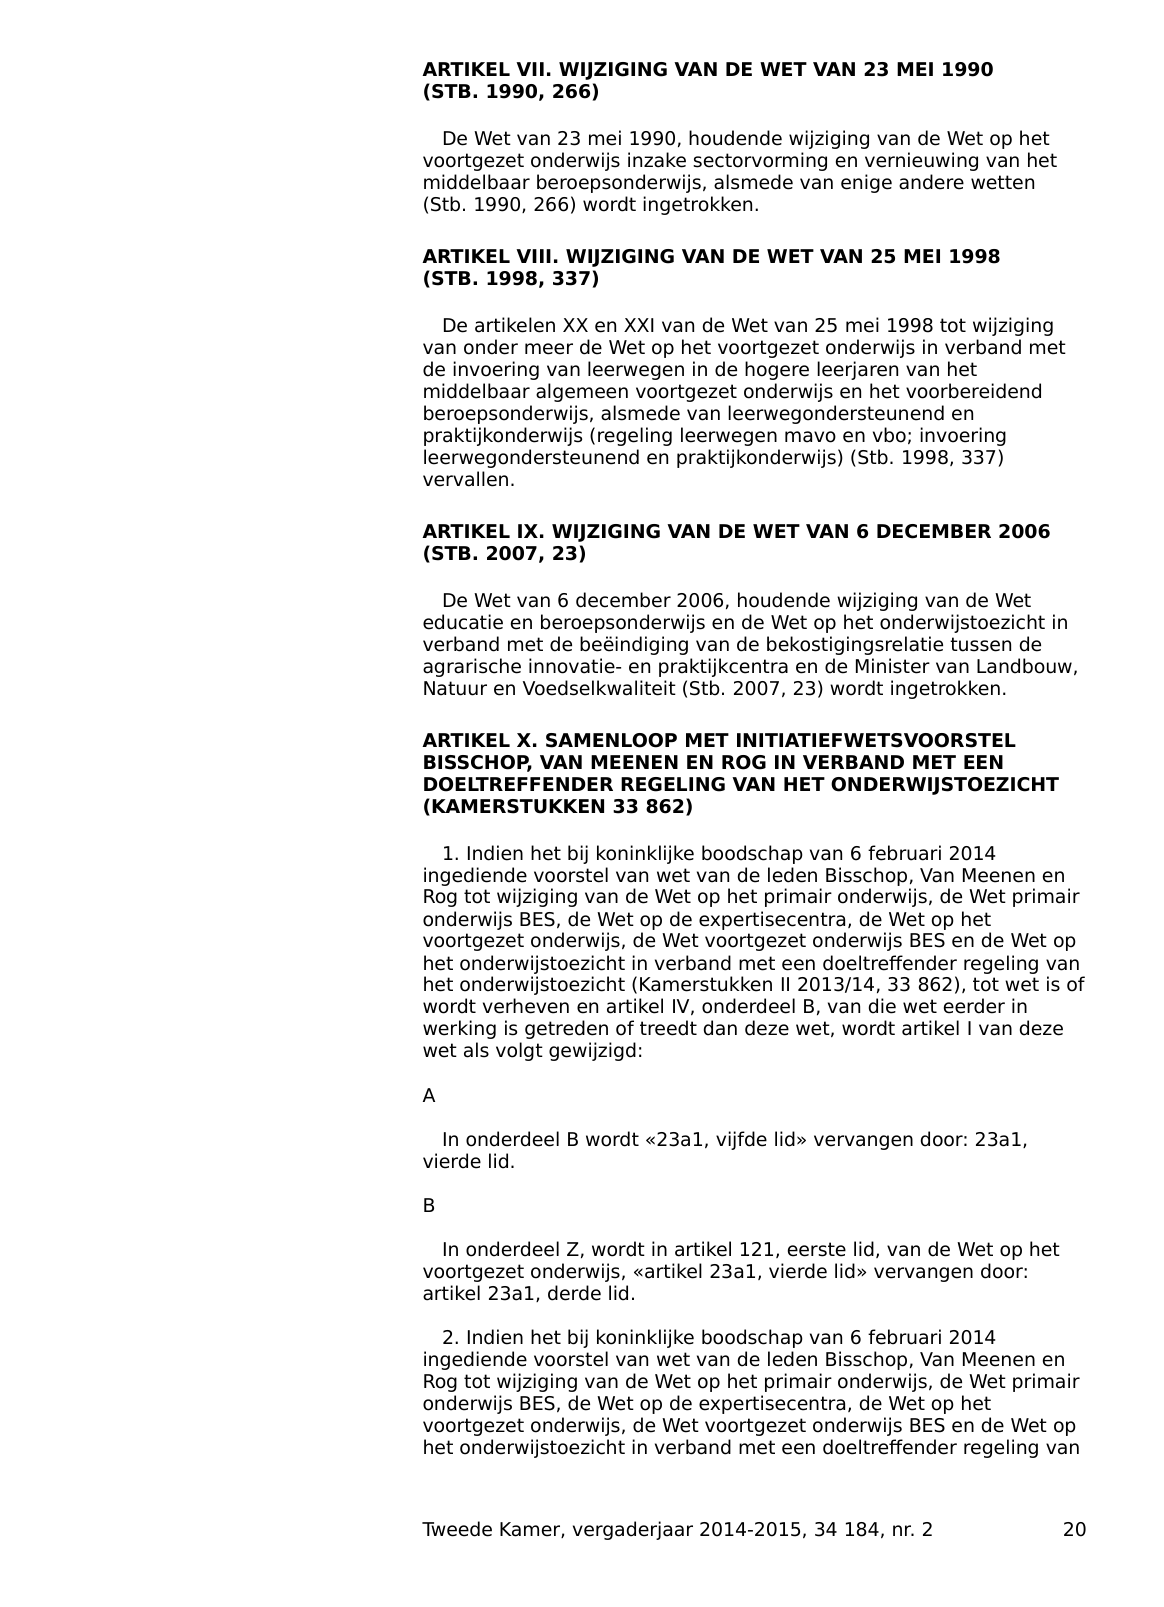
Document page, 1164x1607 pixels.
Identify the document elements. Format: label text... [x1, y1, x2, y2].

text De artikelen XX en XXI van de Wet van 25 mei 1998 tot wijziging van onder meer de Wet op het voortgezet onderwijs in verband met de invoering van leerwegen in de hogere leerjaren van het middelbaar algemeen voortgezet onderwijs en het voorbereidend beroepsonderwijs, alsmede van leerwegondersteunend en praktijkonderwijs (regeling leerwegen mavo en vbo; invoering leerwegondersteunend en praktijkonderwijs) (Stb. 1998, 337) vervallen. [422, 315, 1087, 491]
subtitle ARTIKEL VIII. WIJZIGING VAN DE WET VAN 25 MEI 1998 (STB. 1998, 337) [422, 246, 1087, 290]
subtitle ARTIKEL IX. WIJZIGING VAN DE WET VAN 6 DECEMBER 2006 (STB. 2007, 23) [422, 521, 1087, 565]
text 1. Indien het bij koninklijke boodschap van 6 februari 2014 ingediende voorstel van wet van de leden Bisschop, Van Meenen en Rog tot wijziging van de Wet op het primair onderwijs, de Wet primair onderwijs BES, de Wet op de expertisecentra, de Wet op het voortgezet onderwijs, de Wet voortgezet onderwijs BES en de Wet op het onderwijstoezicht in verband met een doeltreffender regeling van het onderwijstoezicht (Kamerstukken II 2013/14, 33 862), tot wet is of wordt verheven en artikel IV, onderdeel B, van die wet eerder in werking is getreden of treedt dan deze wet, wordt artikel I van deze wet als volgt gewijzigd: [422, 842, 1087, 1062]
text De Wet van 23 mei 1990, houdende wijziging van de Wet op het voortgezet onderwijs inzake sectorvorming en vernieuwing van het middelbaar beroepsonderwijs, alsmede van enige andere wetten (Stb. 1990, 266) wordt ingetrokken. [422, 128, 1087, 216]
text B [422, 1195, 1087, 1217]
text In onderdeel B wordt «23a1, vijfde lid» vervangen door: 23a1, vierde lid. [422, 1129, 1087, 1173]
subtitle ARTIKEL X. SAMENLOOP MET INITIATIEFWETSVOORSTEL BISSCHOP, VAN MEENEN EN ROG IN VERBAND MET EEN DOELTREFFENDER REGELING VAN HET ONDERWIJSTOEZICHT (KAMERSTUKKEN 33 862) [422, 729, 1087, 817]
text De Wet van 6 december 2006, houdende wijziging van de Wet educatie en beroepsonderwijs en de Wet op het onderwijstoezicht in verband met de beëindiging van de bekostigingsrelatie tussen de agrarische innovatie- en praktijkcentra en de Minister van Landbouw, Natuur en Voedselkwaliteit (Stb. 2007, 23) wordt ingetrokken. [422, 590, 1087, 699]
subtitle ARTIKEL VII. WIJZIGING VAN DE WET VAN 23 MEI 1990 (STB. 1990, 266) [422, 59, 1087, 103]
text 2. Indien het bij koninklijke boodschap van 6 februari 2014 ingediende voorstel van wet van de leden Bisschop, Van Meenen en Rog tot wijziging van de Wet op het primair onderwijs, de Wet primair onderwijs BES, de Wet op de expertisecentra, de Wet op het voortgezet onderwijs, de Wet voortgezet onderwijs BES en de Wet op het onderwijstoezicht in verband met een doeltreffender regeling van [422, 1327, 1087, 1459]
text In onderdeel Z, wordt in artikel 121, eerste lid, van de Wet op het voortgezet onderwijs, «artikel 23a1, vierde lid» vervangen door: artikel 23a1, derde lid. [422, 1239, 1087, 1305]
text A [422, 1084, 1087, 1106]
